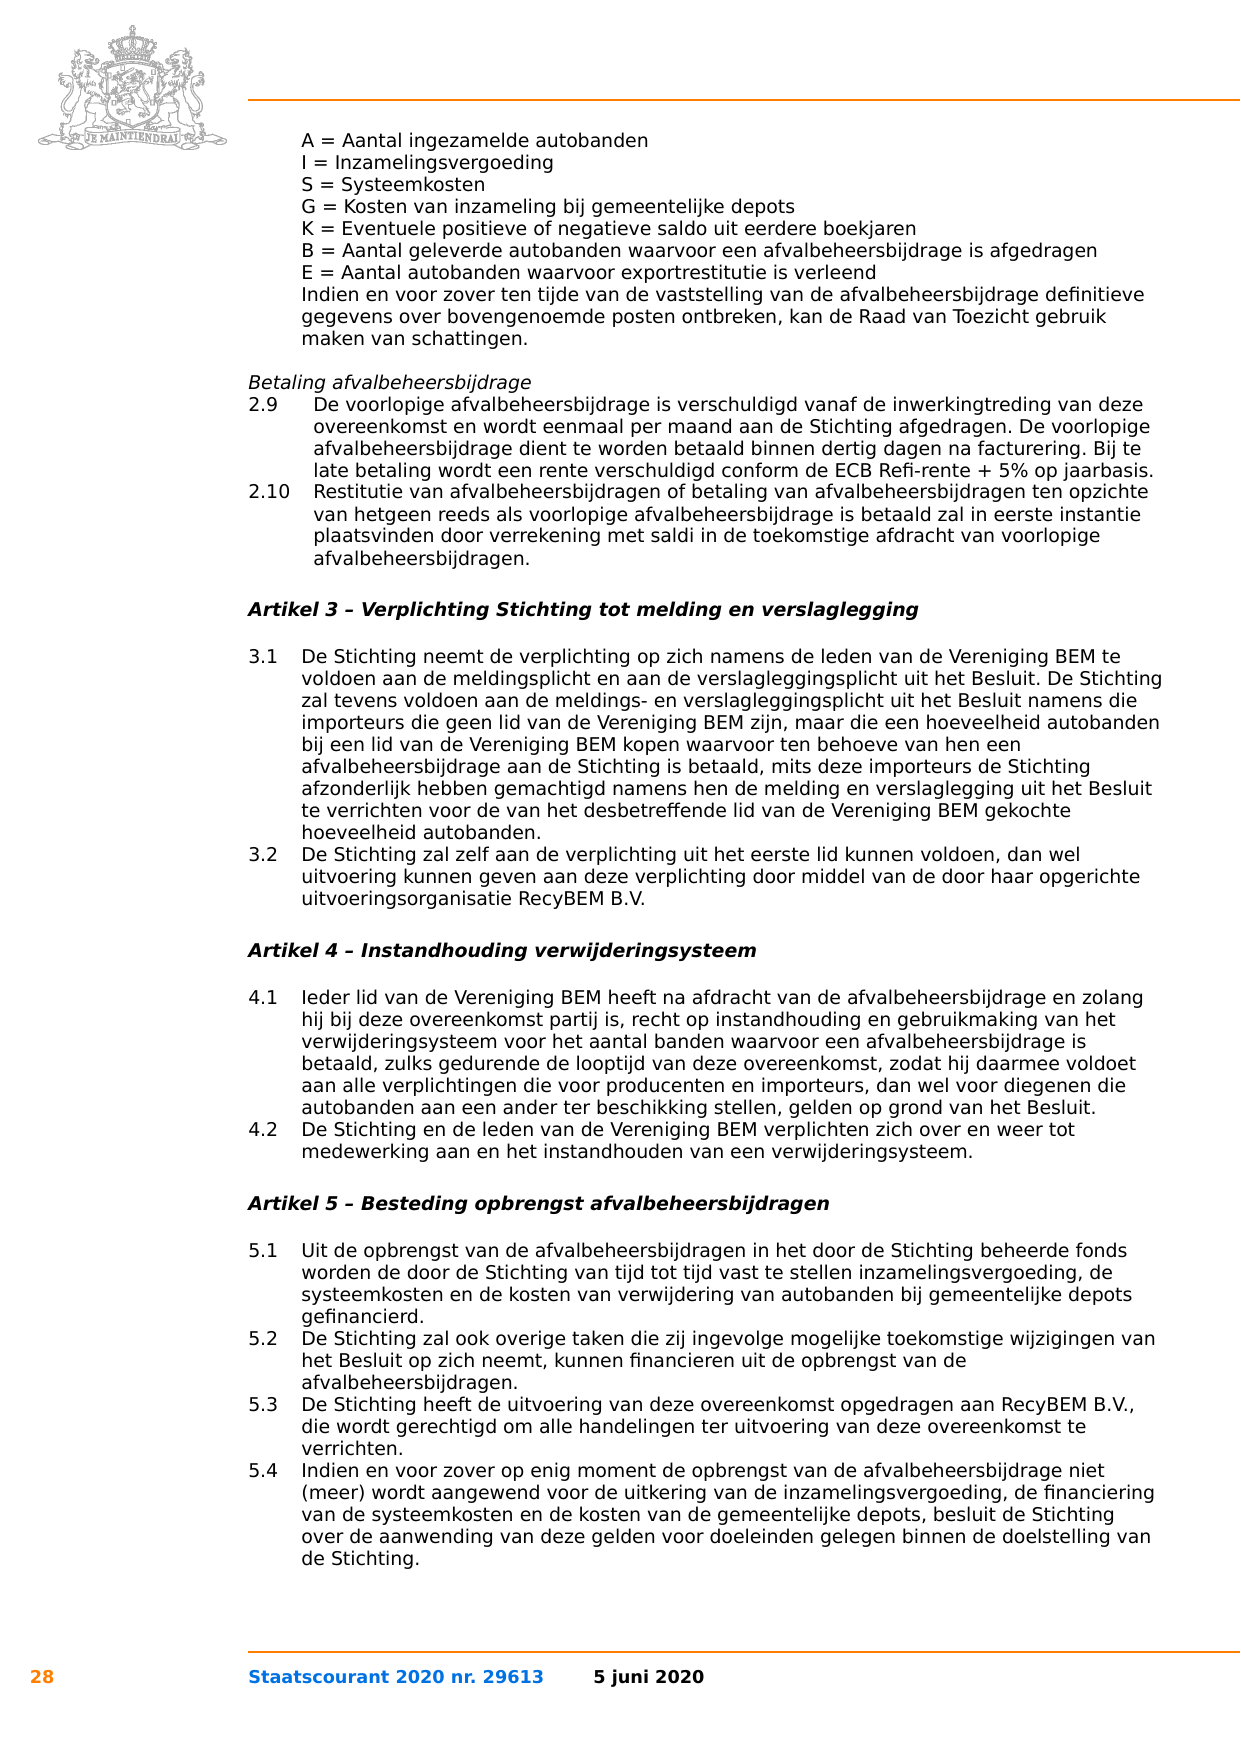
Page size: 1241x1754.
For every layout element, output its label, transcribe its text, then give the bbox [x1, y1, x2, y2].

text A = Aantal ingezamelde autobanden [301, 130, 1163, 152]
picture [38, 25, 227, 150]
text 4.1 Ieder lid van de Vereniging BEM heeft na afdracht van de afvalbeheersbijdrage en zolang hij bij deze overeenkomst partij is, recht op instandhouding en gebruikmaking van het verwijderingsysteem voor het aantal banden waarvoor een afvalbeheersbijdrage is betaald, zulks gedurende de looptijd van deze overeenkomst, zodat hij daarmee voldoet aan alle verplichtingen die voor producenten en importeurs, dan wel voor diegenen die autobanden aan een ander ter beschikking stellen, gelden op grond van het Besluit. [248, 987, 1163, 1119]
text E = Aantal autobanden waarvoor exportrestitutie is verleend [301, 262, 1163, 284]
text K = Eventuele positieve of negatieve saldo uit eerdere boekjaren [301, 218, 1163, 240]
text S = Systeemkosten [301, 174, 1163, 196]
text 5.4 Indien en voor zover op enig moment de opbrengst van de afvalbeheersbijdrage niet (meer) wordt aangewend voor de uitkering van de inzamelingsvergoeding, de financiering van de systeemkosten en de kosten van de gemeentelijke depots, besluit de Stichting over de aanwending van deze gelden voor doeleinden gelegen binnen de doelstelling van de Stichting. [248, 1460, 1163, 1569]
text 2.10 Restitutie van afvalbeheersbijdragen of betaling van afvalbeheersbijdragen ten opzichte van hetgeen reeds als voorlopige afvalbeheersbijdrage is betaald zal in eerste instantie plaatsvinden door verrekening met saldi in de toekomstige afdracht van voorlopige afvalbeheersbijdragen. [248, 481, 1163, 569]
subtitle Artikel 5 – Besteding opbrengst afvalbeheersbijdragen [248, 1193, 1163, 1215]
text 5.1 Uit de opbrengst van de afvalbeheersbijdragen in het door de Stichting beheerde fonds worden de door de Stichting van tijd tot tijd vast te stellen inzamelingsvergoeding, de systeemkosten en de kosten van verwijdering van autobanden bij gemeentelijke depots gefinancierd. [248, 1240, 1163, 1328]
text 2.9 De voorlopige afvalbeheersbijdrage is verschuldigd vanaf de inwerkingtreding van deze overeenkomst en wordt eenmaal per maand aan de Stichting afgedragen. De voorlopige afvalbeheersbijdrage dient te worden betaald binnen dertig dagen na facturering. Bij te late betaling wordt een rente verschuldigd conform de ECB Refi-rente + 5% op jaarbasis. [248, 393, 1163, 481]
text 3.1 De Stichting neemt de verplichting op zich namens de leden van de Vereniging BEM te voldoen aan de meldingsplicht en aan de verslagleggingsplicht uit het Besluit. De Stichting zal tevens voldoen aan de meldings- en verslagleggingsplicht uit het Besluit namens die importeurs die geen lid van de Vereniging BEM zijn, maar die een hoeveelheid autobanden bij een lid van de Vereniging BEM kopen waarvoor ten behoeve van hen een afvalbeheersbijdrage aan de Stichting is betaald, mits deze importeurs de Stichting afzonderlijk hebben gemachtigd namens hen de melding en verslaglegging uit het Besluit te verrichten voor de van het desbetreffende lid van de Vereniging BEM gekochte hoeveelheid autobanden. [248, 646, 1163, 844]
text 4.2 De Stichting en de leden van de Vereniging BEM verplichten zich over en weer tot medewerking aan en het instandhouden van een verwijderingsysteem. [248, 1119, 1163, 1163]
text Indien en voor zover ten tijde van de vaststelling van de afvalbeheersbijdrage definitieve gegevens over bovengenoemde posten ontbreken, kan de Raad van Toezicht gebruik maken van schattingen. [301, 284, 1163, 350]
text 5.2 De Stichting zal ook overige taken die zij ingevolge mogelijke toekomstige wijzigingen van het Besluit op zich neemt, kunnen financieren uit de opbrengst van de afvalbeheersbijdragen. [248, 1328, 1163, 1394]
text G = Kosten van inzameling bij gemeentelijke depots [301, 196, 1163, 218]
text I = Inzamelingsvergoeding [301, 152, 1163, 174]
subtitle Betaling afvalbeheersbijdrage [248, 372, 1163, 393]
text 3.2 De Stichting zal zelf aan de verplichting uit het eerste lid kunnen voldoen, dan wel uitvoering kunnen geven aan deze verplichting door middel van de door haar opgerichte uitvoeringsorganisatie RecyBEM B.V. [248, 844, 1163, 910]
subtitle Artikel 4 – Instandhouding verwijderingsysteem [248, 940, 1163, 962]
text B = Aantal geleverde autobanden waarvoor een afvalbeheersbijdrage is afgedragen [301, 240, 1163, 262]
text 5.3 De Stichting heeft de uitvoering van deze overeenkomst opgedragen aan RecyBEM B.V., die wordt gerechtigd om alle handelingen ter uitvoering van deze overeenkomst te verrichten. [248, 1394, 1163, 1460]
subtitle Artikel 3 – Verplichting Stichting tot melding en verslaglegging [248, 599, 1163, 621]
